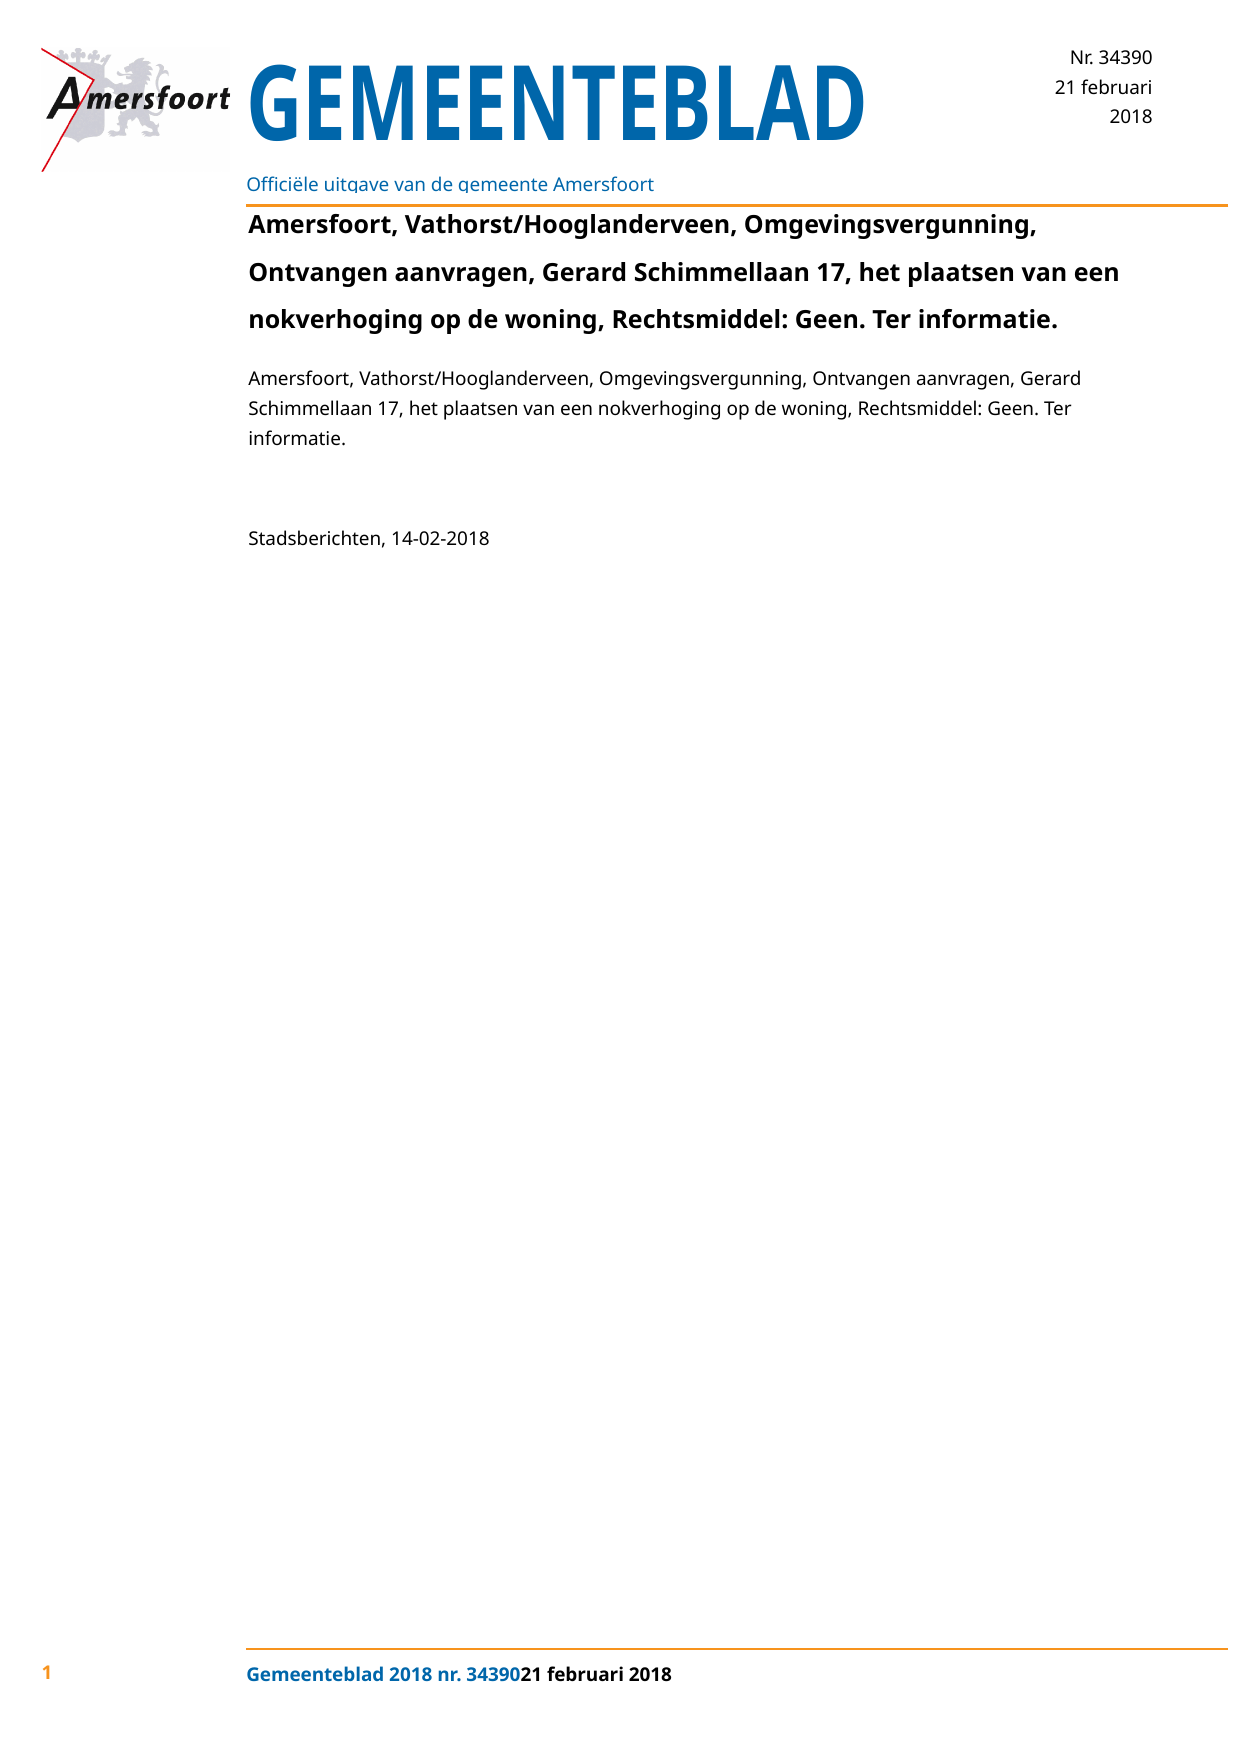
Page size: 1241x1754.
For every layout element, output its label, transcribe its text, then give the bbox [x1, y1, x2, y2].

text Amersfoort, Vathorst/Hooglanderveen, Omgevingsvergunning, Ontvangen aanvragen, Gerard Schimmellaan 17, het plaatsen van een nokverhoging op de woning, Rechtsmiddel: Geen. Ter informatie. [248, 207, 1152, 336]
picture [41, 47, 231, 172]
text Stadsberichten, 14-02-2018 [248, 526, 1152, 551]
text Amersfoort, Vathorst/Hooglanderveen, Omgevingsvergunning, Ontvangen aanvragen, Gerard Schimmellaan 17, het plaatsen van een nokverhoging op de woning, Rechtsmiddel: Geen. Ter informatie. [248, 366, 1152, 450]
